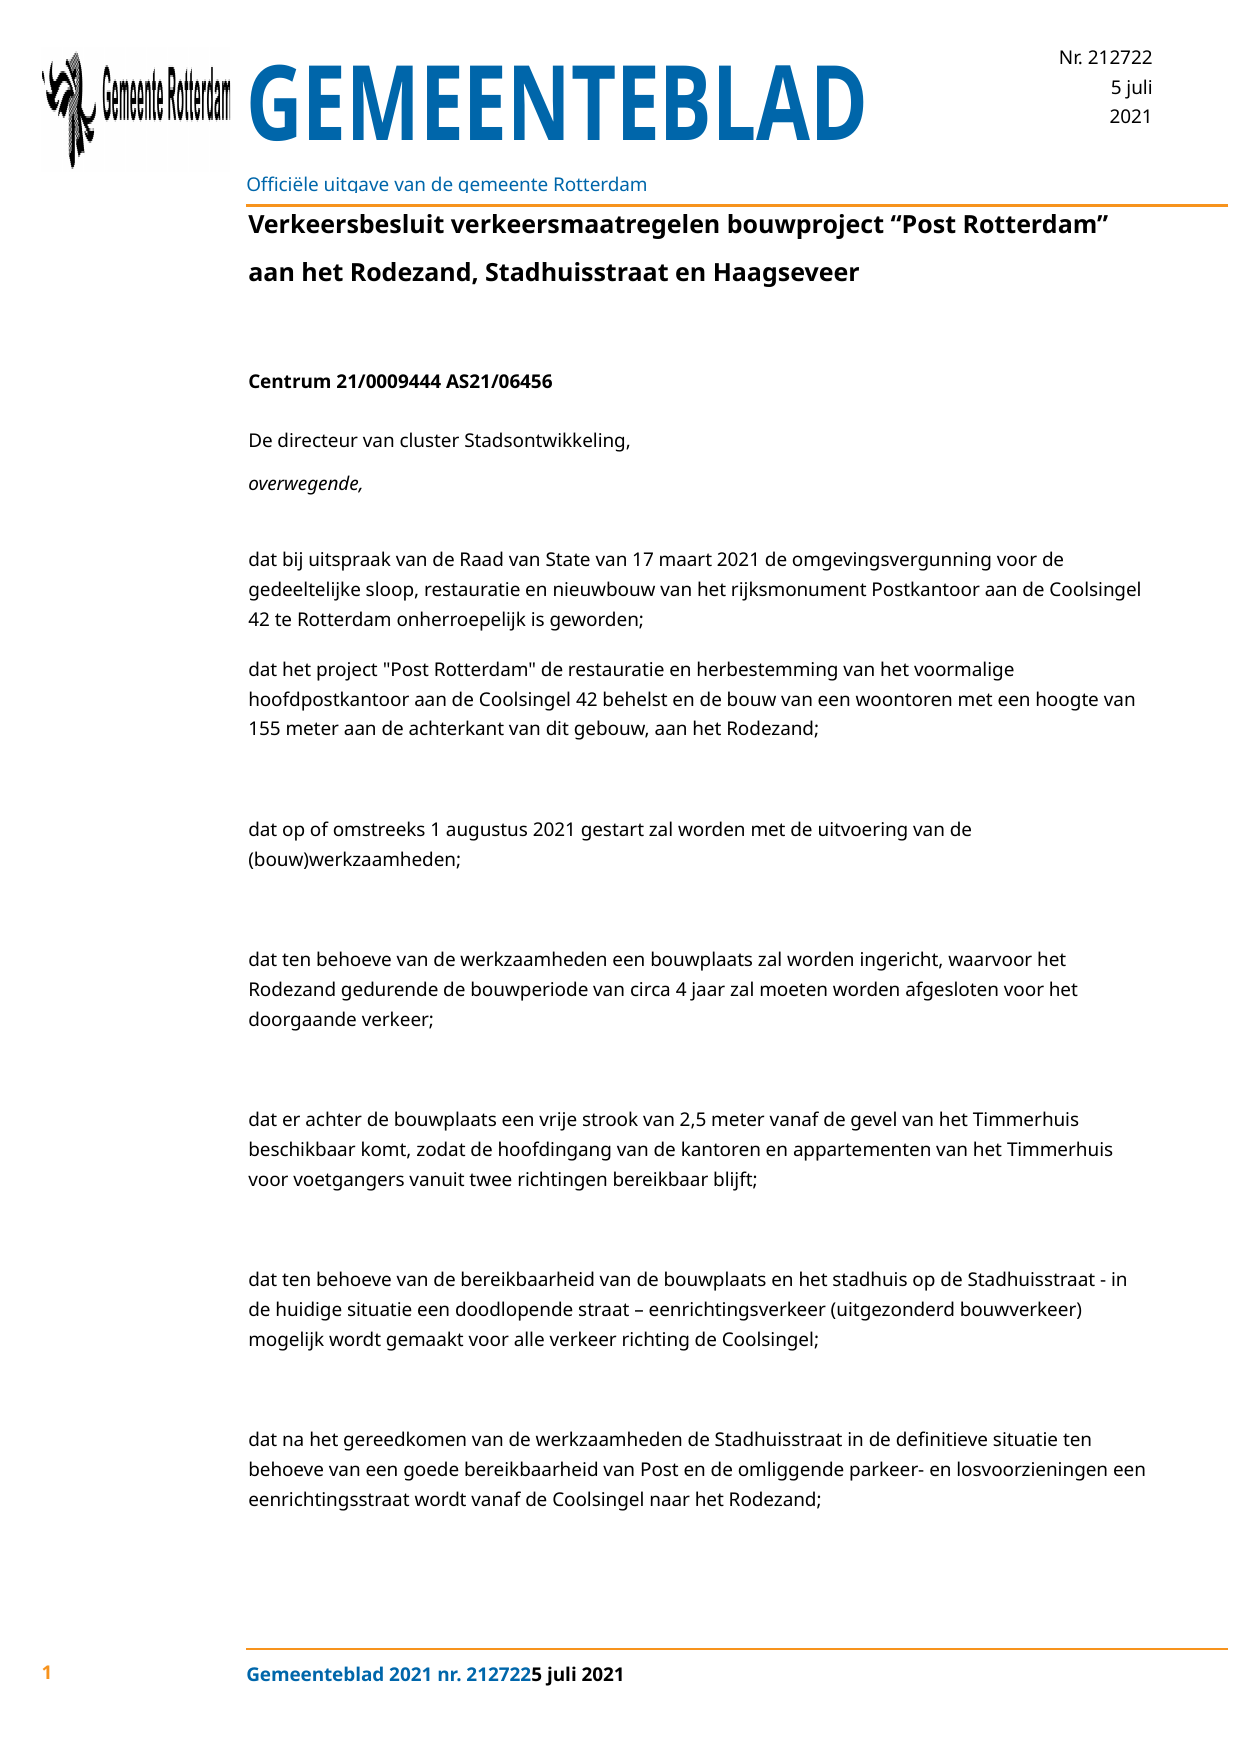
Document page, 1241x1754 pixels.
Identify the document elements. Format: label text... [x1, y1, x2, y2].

text dat na het gereedkomen van de werkzaamheden de Stadhuisstraat in de definitieve situatie ten behoeve van een goede bereikbaarheid van Post en de omliggende parkeer- en losvoorzieningen een eenrichtingsstraat wordt vanaf de Coolsingel naar het Rodezand; [248, 1427, 1152, 1512]
text De directeur van cluster Stadsontwikkeling, [248, 427, 1152, 453]
text dat op of omstreeks 1 augustus 2021 gestart zal worden met de uitvoering van de (bouw)werkzaamheden; [248, 816, 1152, 872]
text dat er achter de bouwplaats een vrije strook van 2,5 meter vanaf de gevel van het Timmerhuis beschikbaar komt, zodat de hoofdingang van de kantoren en appartementen van het Timmerhuis voor voetgangers vanuit twee richtingen bereikbaar blijft; [248, 1107, 1152, 1192]
picture [41, 47, 231, 172]
text dat bij uitspraak van de Raad van State van 17 maart 2021 de omgevingsvergunning voor de gedeeltelijke sloop, restauratie en nieuwbouw van het rijksmonument Postkantoor aan de Coolsingel 42 te Rotterdam onherroepelijk is geworden; [248, 547, 1152, 632]
text overwegende, [248, 471, 1152, 496]
text dat ten behoeve van de werkzaamheden een bouwplaats zal worden ingericht, waarvoor het Rodezand gedurende de bouwperiode van circa 4 jaar zal moeten worden afgesloten voor het doorgaande verkeer; [248, 947, 1152, 1032]
text dat ten behoeve van de bereikbaarheid van de bouwplaats en het stadhuis op de Stadhuisstraat - in de huidige situatie een doodlopende straat – eenrichtingsverkeer (uitgezonderd bouwverkeer) mogelijk wordt gemaakt voor alle verkeer richting de Coolsingel; [248, 1267, 1152, 1352]
text Verkeersbesluit verkeersmaatregelen bouwproject “Post Rotterdam” aan het Rodezand, Stadhuisstraat en Haagseveer [248, 207, 1152, 288]
text dat het project "Post Rotterdam" de restauratie en herbestemming van het voormalige hoofdpostkantoor aan de Coolsingel 42 behelst en de bouw van een woontoren met een hoogte van 155 meter aan de achterkant van dit gebouw, aan het Rodezand; [248, 656, 1152, 741]
text Centrum 21/0009444 AS21/06456 [248, 368, 1152, 394]
